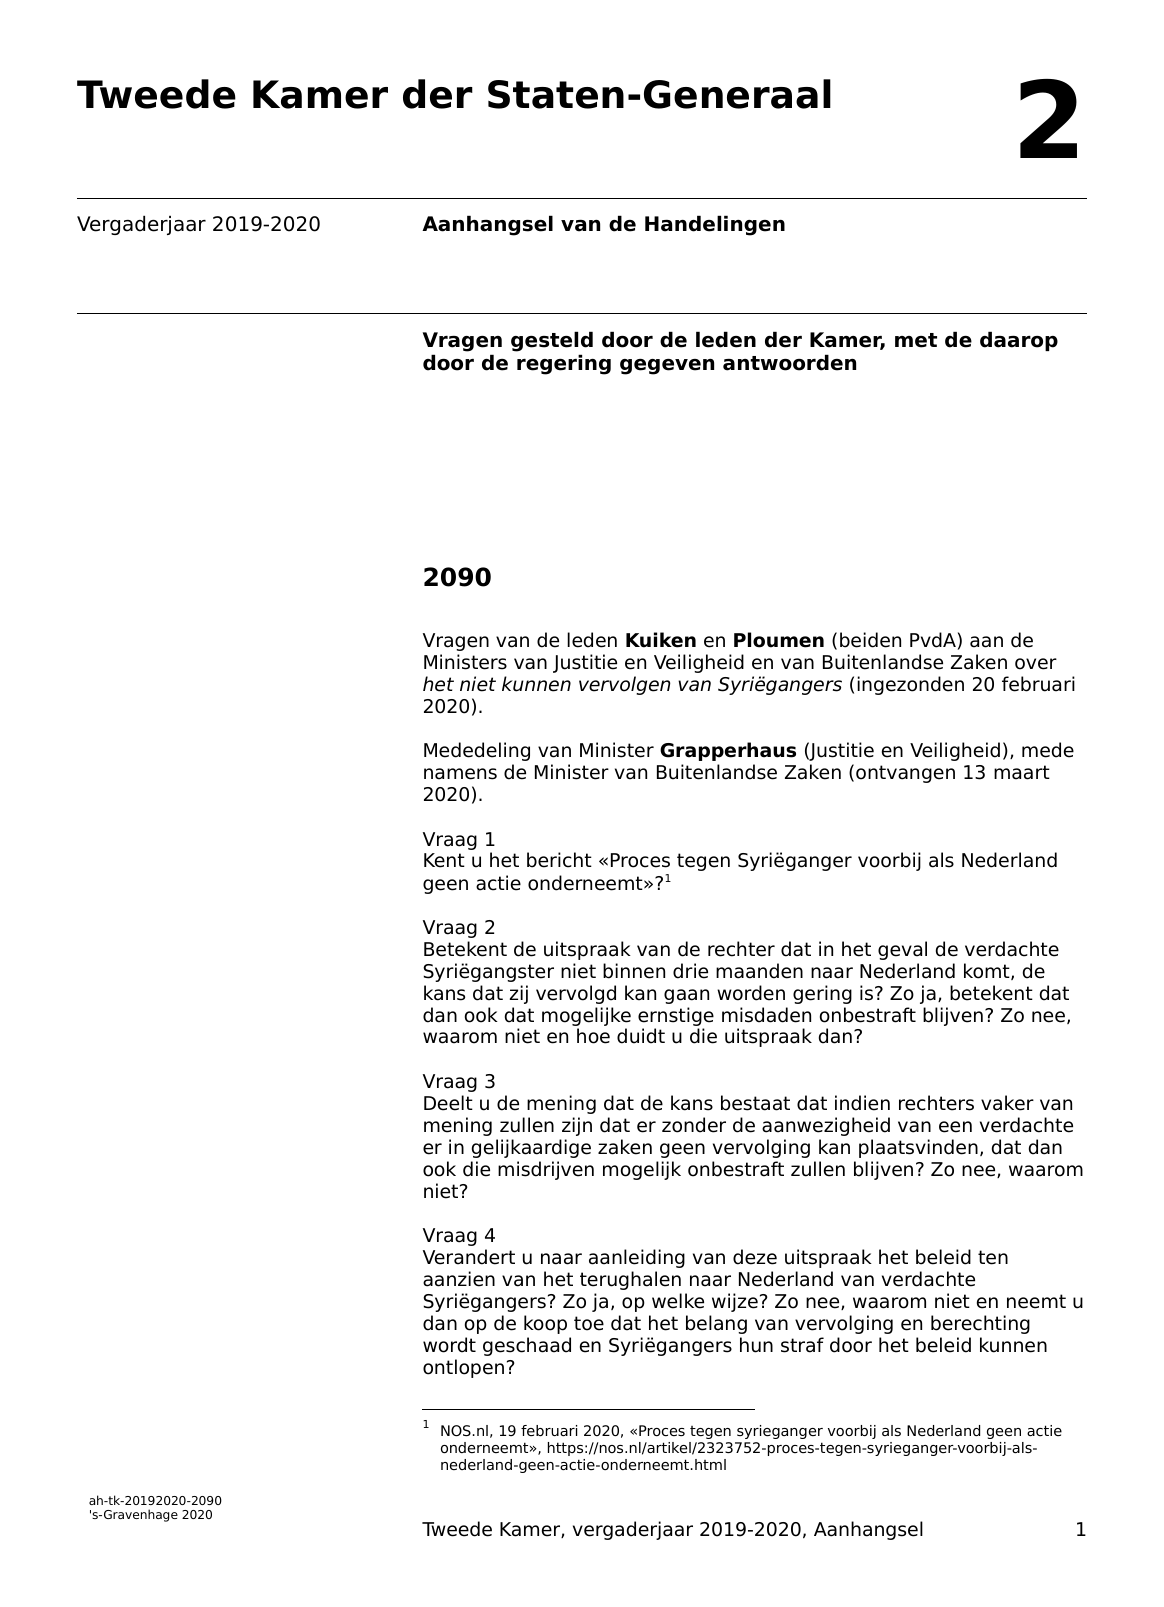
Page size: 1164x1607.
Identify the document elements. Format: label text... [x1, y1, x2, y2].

table_cell [77, 314, 422, 375]
text Vraag 1 [422, 828, 1087, 850]
table_header Tweede Kamer der Staten-Generaal [77, 59, 886, 198]
text Deelt u de mening dat de kans bestaat dat indien rechters vaker van mening zullen zijn dat er zonder de aanwezigheid van een verdachte er in gelijkaardige zaken geen vervolging kan plaatsvinden, dat dan ook die misdrijven mogelijk onbestraft zullen blijven? Zo nee, waarom niet? [422, 1093, 1087, 1202]
text NOS.nl, 19 februari 2020, «Proces tegen syrieganger voorbij als Nederland geen actie onderneemt», https://nos.nl/artikel/2323752-proces-tegen-syrieganger-voorbij-als-nederland-geen-actie-onderneemt.html [422, 1418, 1087, 1474]
text ah-tk-20192020-2090 [88, 1494, 323, 1508]
text 2090 [422, 563, 1087, 592]
text Verandert u naar aanleiding van deze uitspraak het beleid ten aanzien van het terughalen naar Nederland van verdachte Syriëgangers? Zo ja, op welke wijze? Zo nee, waarom niet en neemt u dan op de koop toe dat het belang van vervolging en berechting wordt geschaad en Syriëgangers hun straf door het beleid kunnen ontlopen? [422, 1247, 1087, 1378]
table_cell Vergaderjaar 2019-2020 [77, 199, 422, 313]
text Kent u het bericht «Proces tegen Syriëganger voorbij als Nederland geen actie onderneemt»? [422, 850, 1087, 894]
table_cell Aanhangsel van de Handelingen [422, 199, 1087, 313]
text Vraag 4 [422, 1225, 1087, 1247]
text Betekent de uitspraak van de rechter dat in het geval de verdachte Syriëgangster niet binnen drie maanden naar Nederland komt, de kans dat zij vervolgd kan gaan worden gering is? Zo ja, betekent dat dan ook dat mogelijke ernstige misdaden onbestraft blijven? Zo nee, waarom niet en hoe duidt u die uitspraak dan? [422, 938, 1087, 1048]
table_cell Vragen gesteld door de leden der Kamer, met de daarop door de regering gegeven antwoorden [422, 314, 1087, 375]
table_header 2 [886, 59, 1087, 198]
text Vragen van de leden Kuiken en Ploumen (beiden PvdA) aan de Ministers van Justitie en Veiligheid en van Buitenlandse Zaken over het niet kunnen vervolgen van Syriëgangers (ingezonden 20 februari 2020). [422, 630, 1087, 718]
text Vraag 2 [422, 917, 1087, 938]
text Mededeling van Minister Grapperhaus (Justitie en Veiligheid), mede namens de Minister van Buitenlandse Zaken (ontvangen 13 maart 2020). [422, 740, 1087, 806]
text Vraag 3 [422, 1071, 1087, 1093]
text 's-Gravenhage 2020 [88, 1508, 323, 1522]
